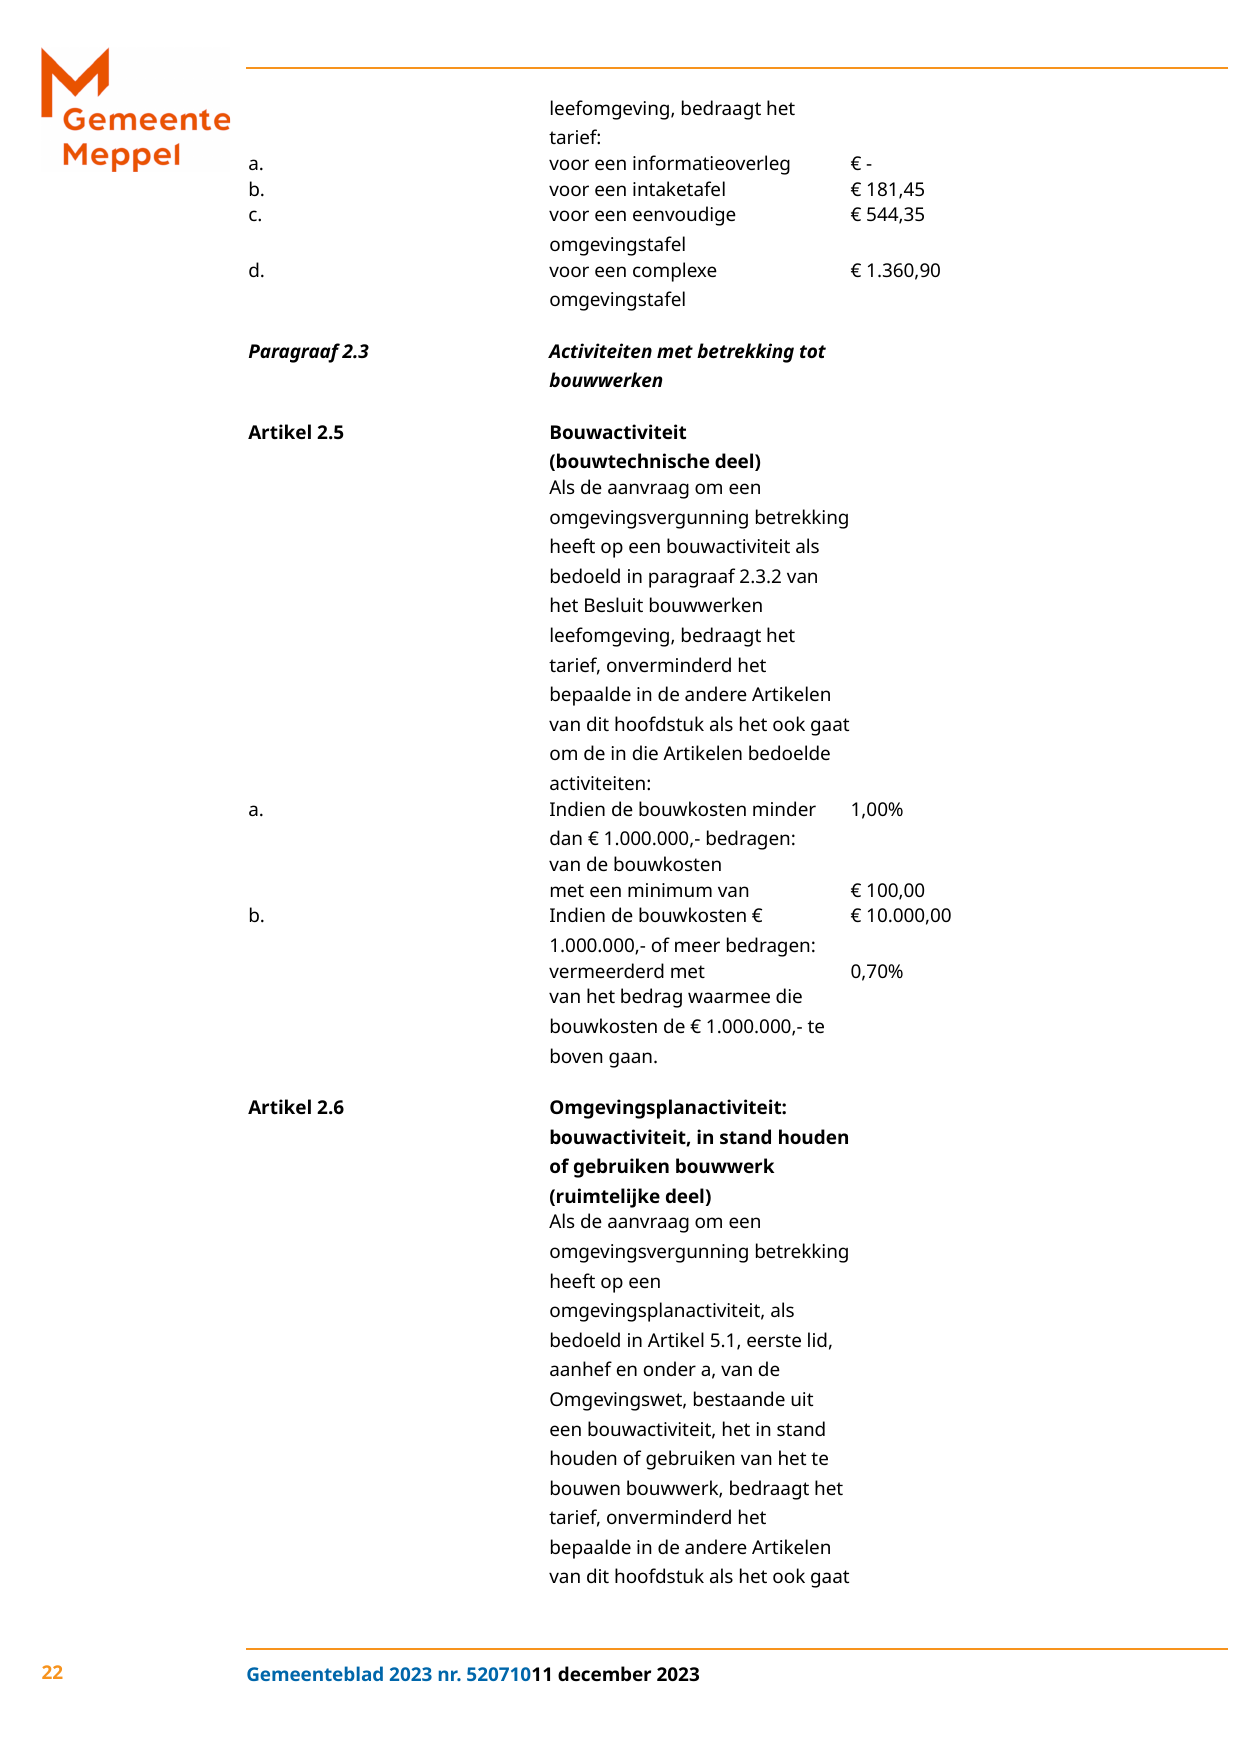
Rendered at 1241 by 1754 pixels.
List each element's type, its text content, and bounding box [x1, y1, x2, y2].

table_cell vermeerderd met [549, 958, 850, 984]
table_cell Als de aanvraag om een omgevingsvergunning betrekking heeft op een bouwactiviteit als bedoeld in paragraaf 2.3.2 van het Besluit bouwwerken leefomgeving, bedraagt het tarief, onverminderd het bepaalde in de andere Artikelen van dit hoofdstuk als het ook gaat om de in die Artikelen bedoelde activiteiten: [549, 474, 850, 796]
table_cell [850, 474, 1152, 796]
table_cell [850, 393, 1152, 419]
table_cell € 544,35 [850, 202, 1152, 257]
table_cell [248, 393, 549, 419]
table_cell € - [850, 150, 1152, 176]
table_cell d. [248, 257, 549, 312]
table_cell 0,70% [850, 958, 1152, 984]
table_cell € 181,45 [850, 176, 1152, 202]
table_cell € 10.000,00 [850, 903, 1152, 958]
table_cell [549, 393, 850, 419]
table_cell Artikel 2.5 [248, 419, 549, 474]
table_cell voor een eenvoudige omgevingstafel [549, 202, 850, 257]
table_cell [248, 1209, 549, 1589]
table_cell [850, 1069, 1152, 1094]
table_cell [248, 1069, 549, 1094]
picture [41, 47, 231, 172]
table_cell Als de aanvraag om een omgevingsvergunning betrekking heeft op een omgevingsplanactiviteit, als bedoeld in Artikel 5.1, eerste lid, aanhef en onder a, van de Omgevingswet, bestaande uit een bouwactiviteit, het in stand houden of gebruiken van het te bouwen bouwwerk, bedraagt het tarief, onverminderd het bepaalde in de andere Artikelen van dit hoofdstuk als het ook gaat [549, 1209, 850, 1589]
table_cell [248, 851, 549, 877]
table_cell [850, 851, 1152, 877]
table_cell [248, 984, 549, 1068]
table_cell [850, 312, 1152, 338]
table_cell [248, 474, 549, 796]
table_cell [850, 95, 1152, 150]
table_cell [248, 958, 549, 984]
table_cell Activiteiten met betrekking tot bouwwerken [549, 338, 850, 393]
table_cell [248, 877, 549, 903]
table_cell 1,00% [850, 796, 1152, 851]
table_cell [248, 95, 549, 150]
table_cell voor een complexe omgevingstafel [549, 257, 850, 312]
table_cell Indien de bouwkosten minder dan € 1.000.000,- bedragen: [549, 796, 850, 851]
table_cell € 100,00 [850, 877, 1152, 903]
table_cell Paragraaf 2.3 [248, 338, 549, 393]
table_cell Indien de bouwkosten € 1.000.000,- of meer bedragen: [549, 903, 850, 958]
table_cell van de bouwkosten [549, 851, 850, 877]
table_cell b. [248, 903, 549, 958]
table_cell Artikel 2.6 [248, 1094, 549, 1209]
table_cell [850, 1094, 1152, 1209]
table_cell Omgevingsplanactiviteit: bouwactiviteit, in stand houden of gebruiken bouwwerk (ruimtelijke deel) [549, 1094, 850, 1209]
table_cell met een minimum van [549, 877, 850, 903]
table_cell [549, 312, 850, 338]
table_cell [850, 338, 1152, 393]
table_cell c. [248, 202, 549, 257]
table_cell Bouwactiviteit (bouwtechnische deel) [549, 419, 850, 474]
table_cell voor een intaketafel [549, 176, 850, 202]
table_cell [850, 419, 1152, 474]
table_cell [850, 1209, 1152, 1589]
table_cell a. [248, 796, 549, 851]
table_cell [549, 1069, 850, 1094]
table_cell € 1.360,90 [850, 257, 1152, 312]
table_cell voor een informatieoverleg [549, 150, 850, 176]
table_cell leefomgeving, bedraagt het tarief: [549, 95, 850, 150]
table_cell [850, 984, 1152, 1068]
table_cell b. [248, 176, 549, 202]
table_cell a. [248, 150, 549, 176]
table_cell van het bedrag waarmee die bouwkosten de € 1.000.000,- te boven gaan. [549, 984, 850, 1068]
table_cell [248, 312, 549, 338]
